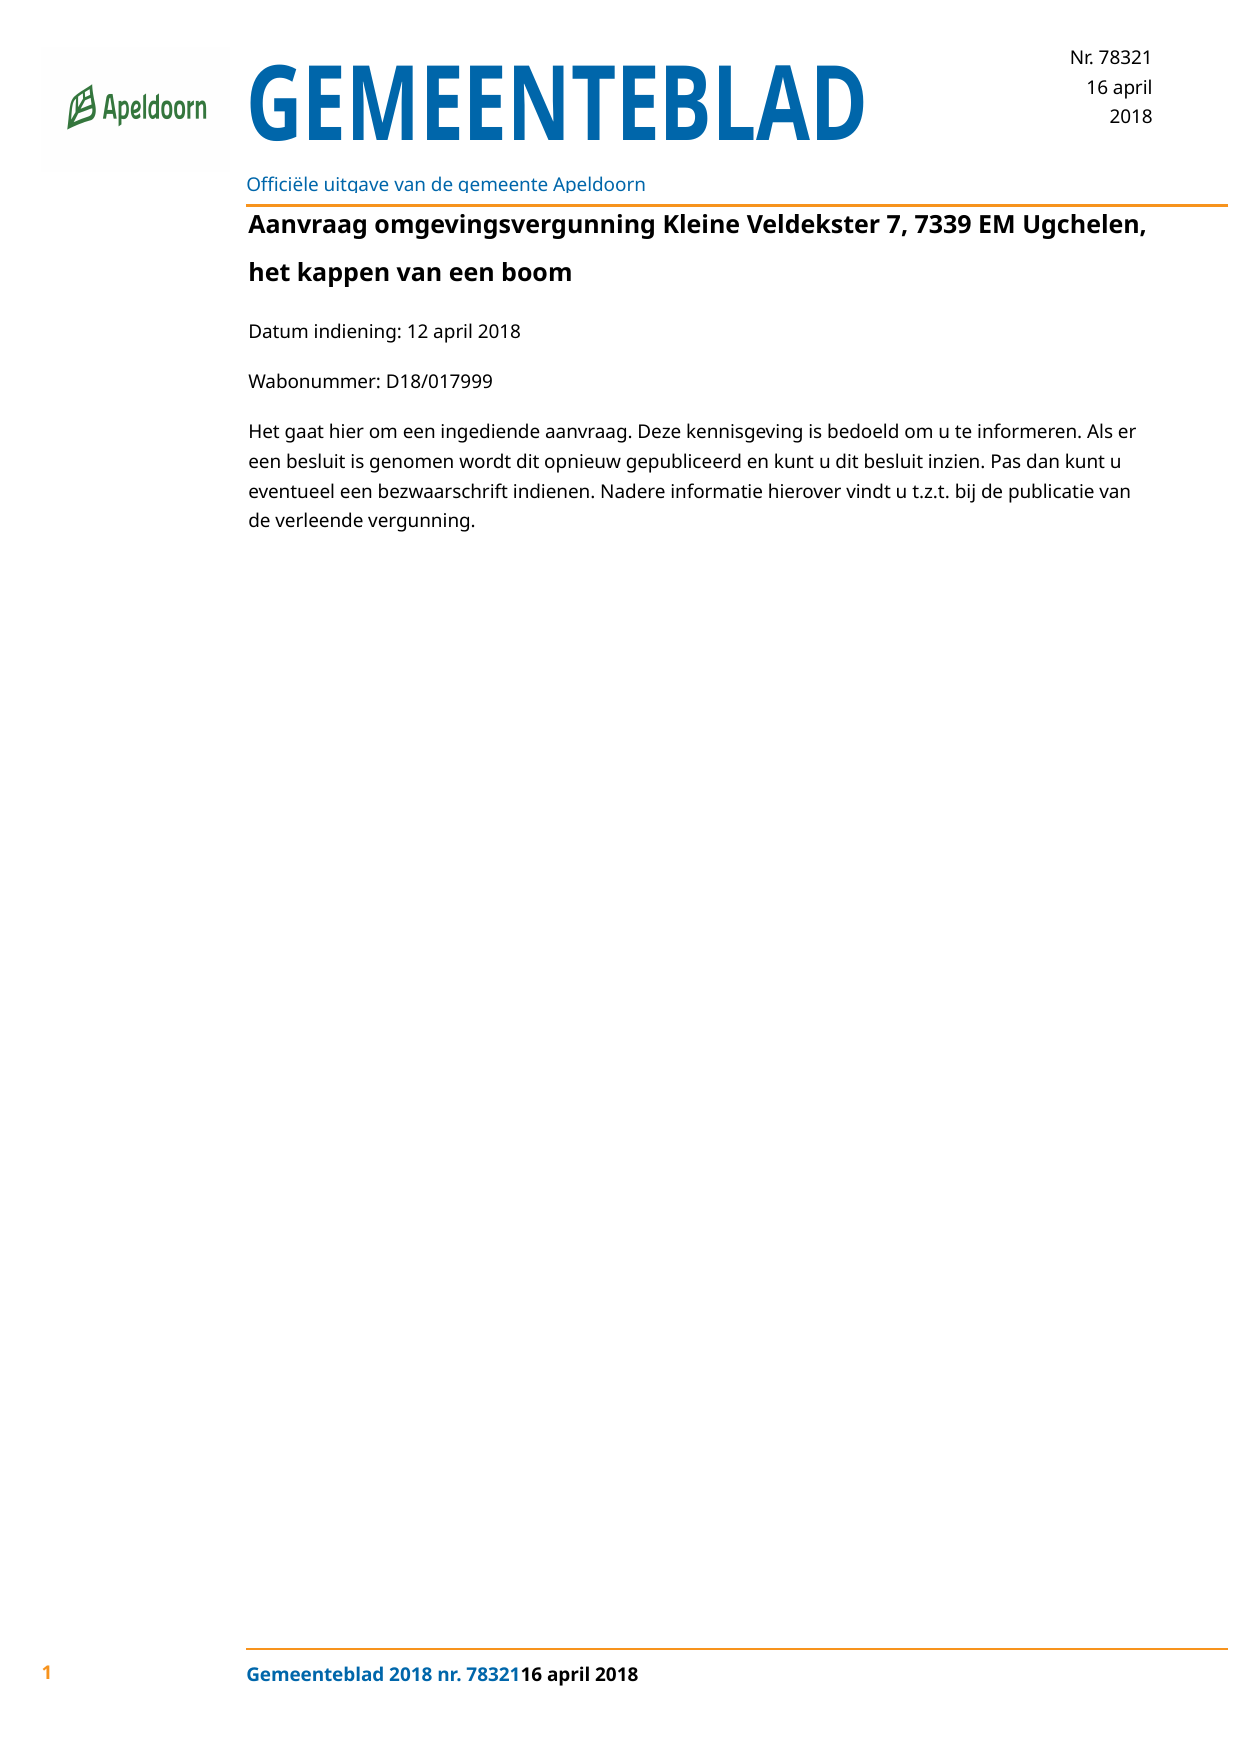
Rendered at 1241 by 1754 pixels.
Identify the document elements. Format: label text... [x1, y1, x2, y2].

text Aanvraag omgevingsvergunning Kleine Veldekster 7, 7339 EM Ugchelen, het kappen van een boom [248, 207, 1152, 288]
picture [41, 47, 231, 172]
text Datum indiening: 12 april 2018 [248, 318, 1152, 344]
text Wabonummer: D18/017999 [248, 368, 1152, 394]
text Het gaat hier om een ingediende aanvraag. Deze kennisgeving is bedoeld om u te informeren. Als er een besluit is genomen wordt dit opnieuw gepubliceerd en kunt u dit besluit inzien. Pas dan kunt u eventueel een bezwaarschrift indienen. Nadere informatie hierover vindt u t.z.t. bij de publicatie van de verleende vergunning. [248, 419, 1152, 533]
